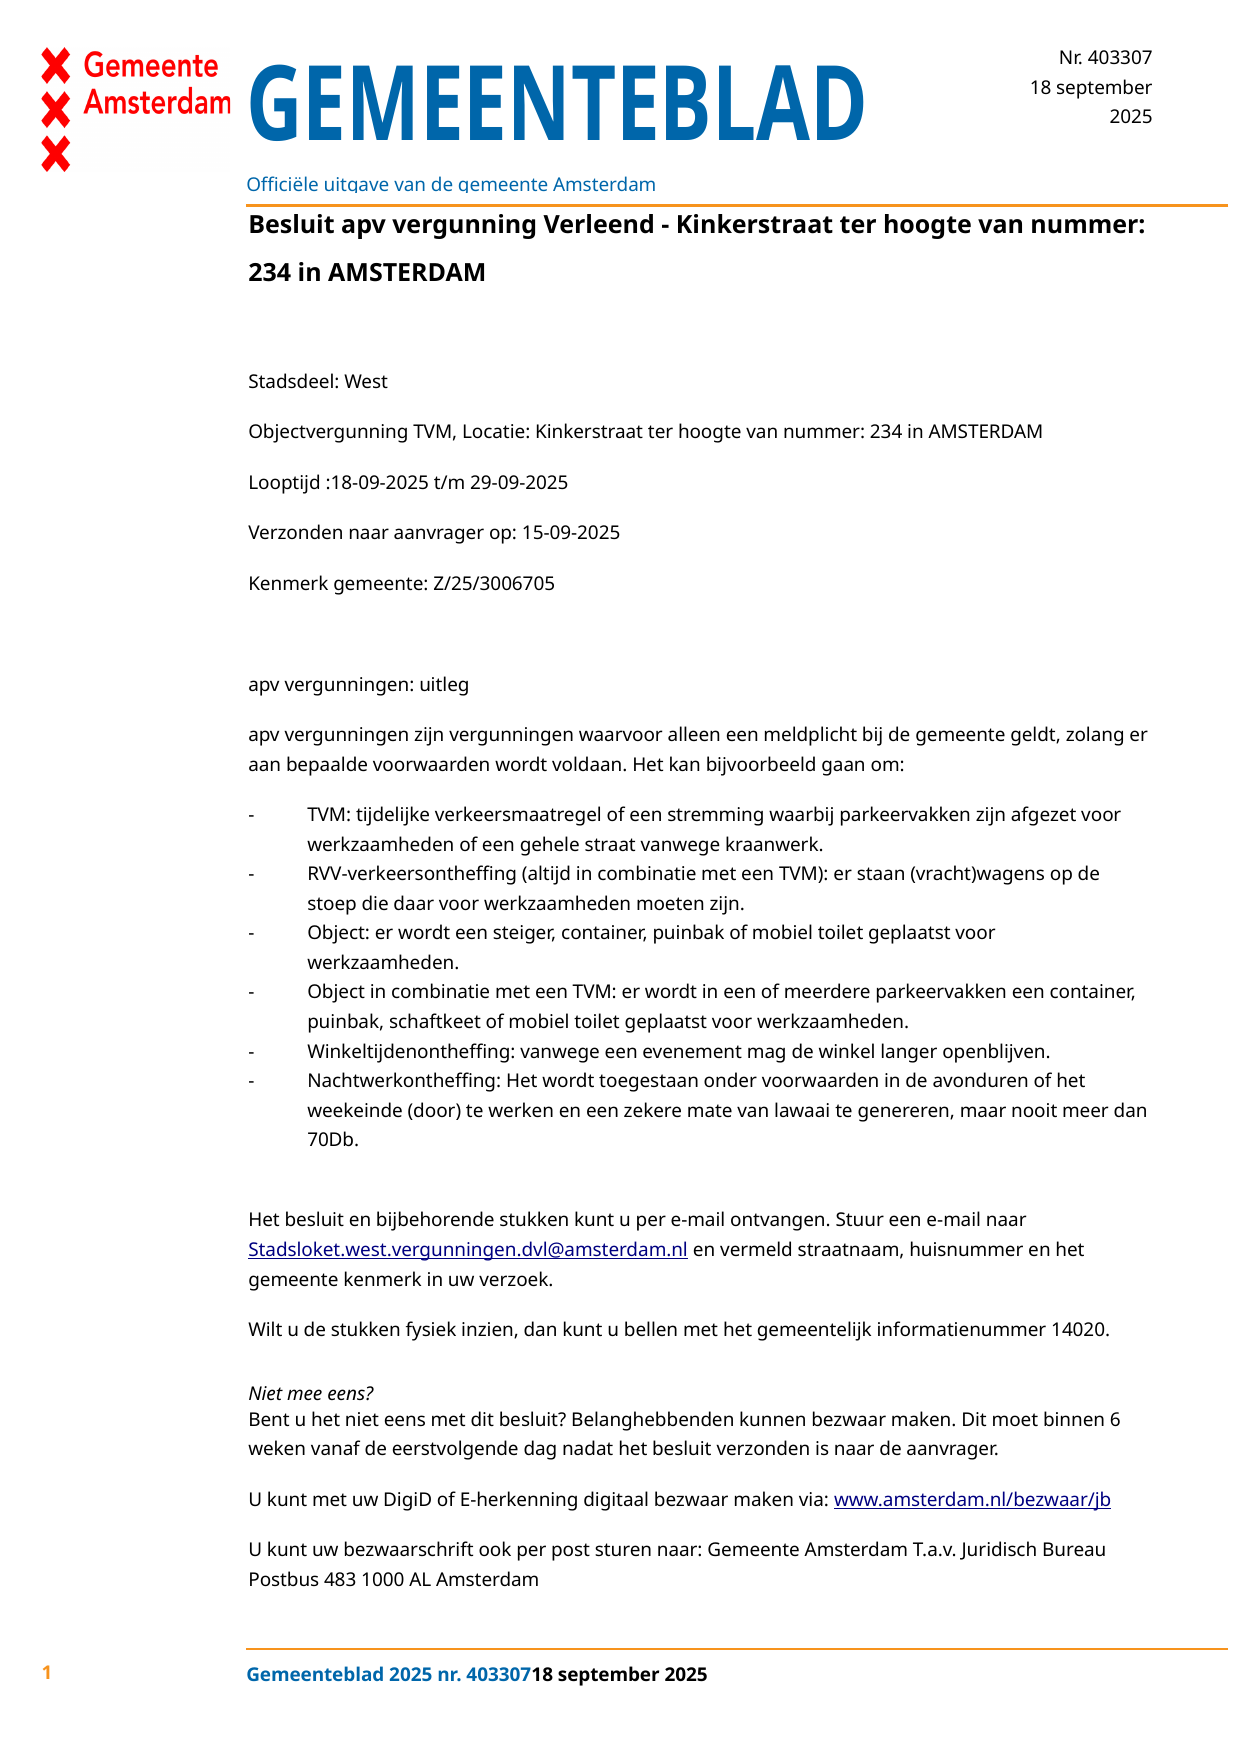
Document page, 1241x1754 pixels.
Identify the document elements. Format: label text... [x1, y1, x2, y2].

text Kenmerk gemeente: Z/25/3006705 [248, 570, 1152, 596]
text U kunt met uw DigiD of E-herkenning digitaal bezwaar maken via: www.amsterdam.nl/bezwaar/jb [248, 1486, 1152, 1512]
text Besluit apv vergunning Verleend - Kinkerstraat ter hoogte van nummer: 234 in AMSTERDAM [248, 207, 1152, 288]
text Stadsdeel: West [248, 368, 1152, 394]
text Bent u het niet eens met dit besluit? Belanghebbenden kunnen bezwaar maken. Dit moet binnen 6 weken vanaf de eerstvolgende dag nadat het besluit verzonden is naar de aanvrager. [248, 1406, 1152, 1461]
text U kunt uw bezwaarschrift ook per post sturen naar: Gemeente Amsterdam T.a.v. Juridisch Bureau Postbus 483 1000 AL Amsterdam [248, 1536, 1152, 1592]
text Het besluit en bijbehorende stukken kunt u per e-mail ontvangen. Stuur een e-mail naar Stadsloket.west.vergunningen.dvl@amsterdam.nl en vermeld straatnaam, huisnummer en het gemeente kenmerk in uw verzoek. [248, 1207, 1152, 1292]
text Objectvergunning TVM, Locatie: Kinkerstraat ter hoogte van nummer: 234 in AMSTERDAM [248, 419, 1152, 444]
picture [41, 47, 231, 172]
list Object in combinatie met een TVM: er wordt in een of meerdere parkeervakken een container, puinbak, schaftkeet of mobiel toilet geplaatst voor werkzaamheden. [248, 979, 1152, 1034]
list Winkeltijdenontheffing: vanwege een evenement mag de winkel langer openblijven. [248, 1038, 1152, 1064]
list RVV-verkeersontheffing (altijd in combinatie met een TVM): er staan (vracht)wagens op de stoep die daar voor werkzaamheden moeten zijn. [248, 860, 1152, 916]
list Object: er wordt een steiger, container, puinbak of mobiel toilet geplaatst voor werkzaamheden. [248, 919, 1152, 975]
list Nachtwerkontheffing: Het wordt toegestaan onder voorwaarden in de avonduren of het weekeinde (door) te werken en een zekere mate van lawaai te genereren, maar nooit meer dan 70Db. [248, 1067, 1152, 1152]
text Wilt u de stukken fysiek inzien, dan kunt u bellen met het gemeentelijk informatienummer 14020. [248, 1316, 1152, 1342]
text Verzonden naar aanvrager op: 15-09-2025 [248, 519, 1152, 545]
text apv vergunningen zijn vergunningen waarvoor alleen een meldplicht bij de gemeente geldt, zolang er aan bepaalde voorwaarden wordt voldaan. Het kan bijvoorbeeld gaan om: [248, 721, 1152, 777]
text Looptijd :18-09-2025 t/m 29-09-2025 [248, 469, 1152, 495]
text apv vergunningen: uitleg [248, 671, 1152, 697]
text Niet mee eens? [248, 1380, 1152, 1406]
list TVM: tijdelijke verkeersmaatregel of een stremming waarbij parkeervakken zijn afgezet voor werkzaamheden of een gehele straat vanwege kraanwerk. [248, 801, 1152, 857]
